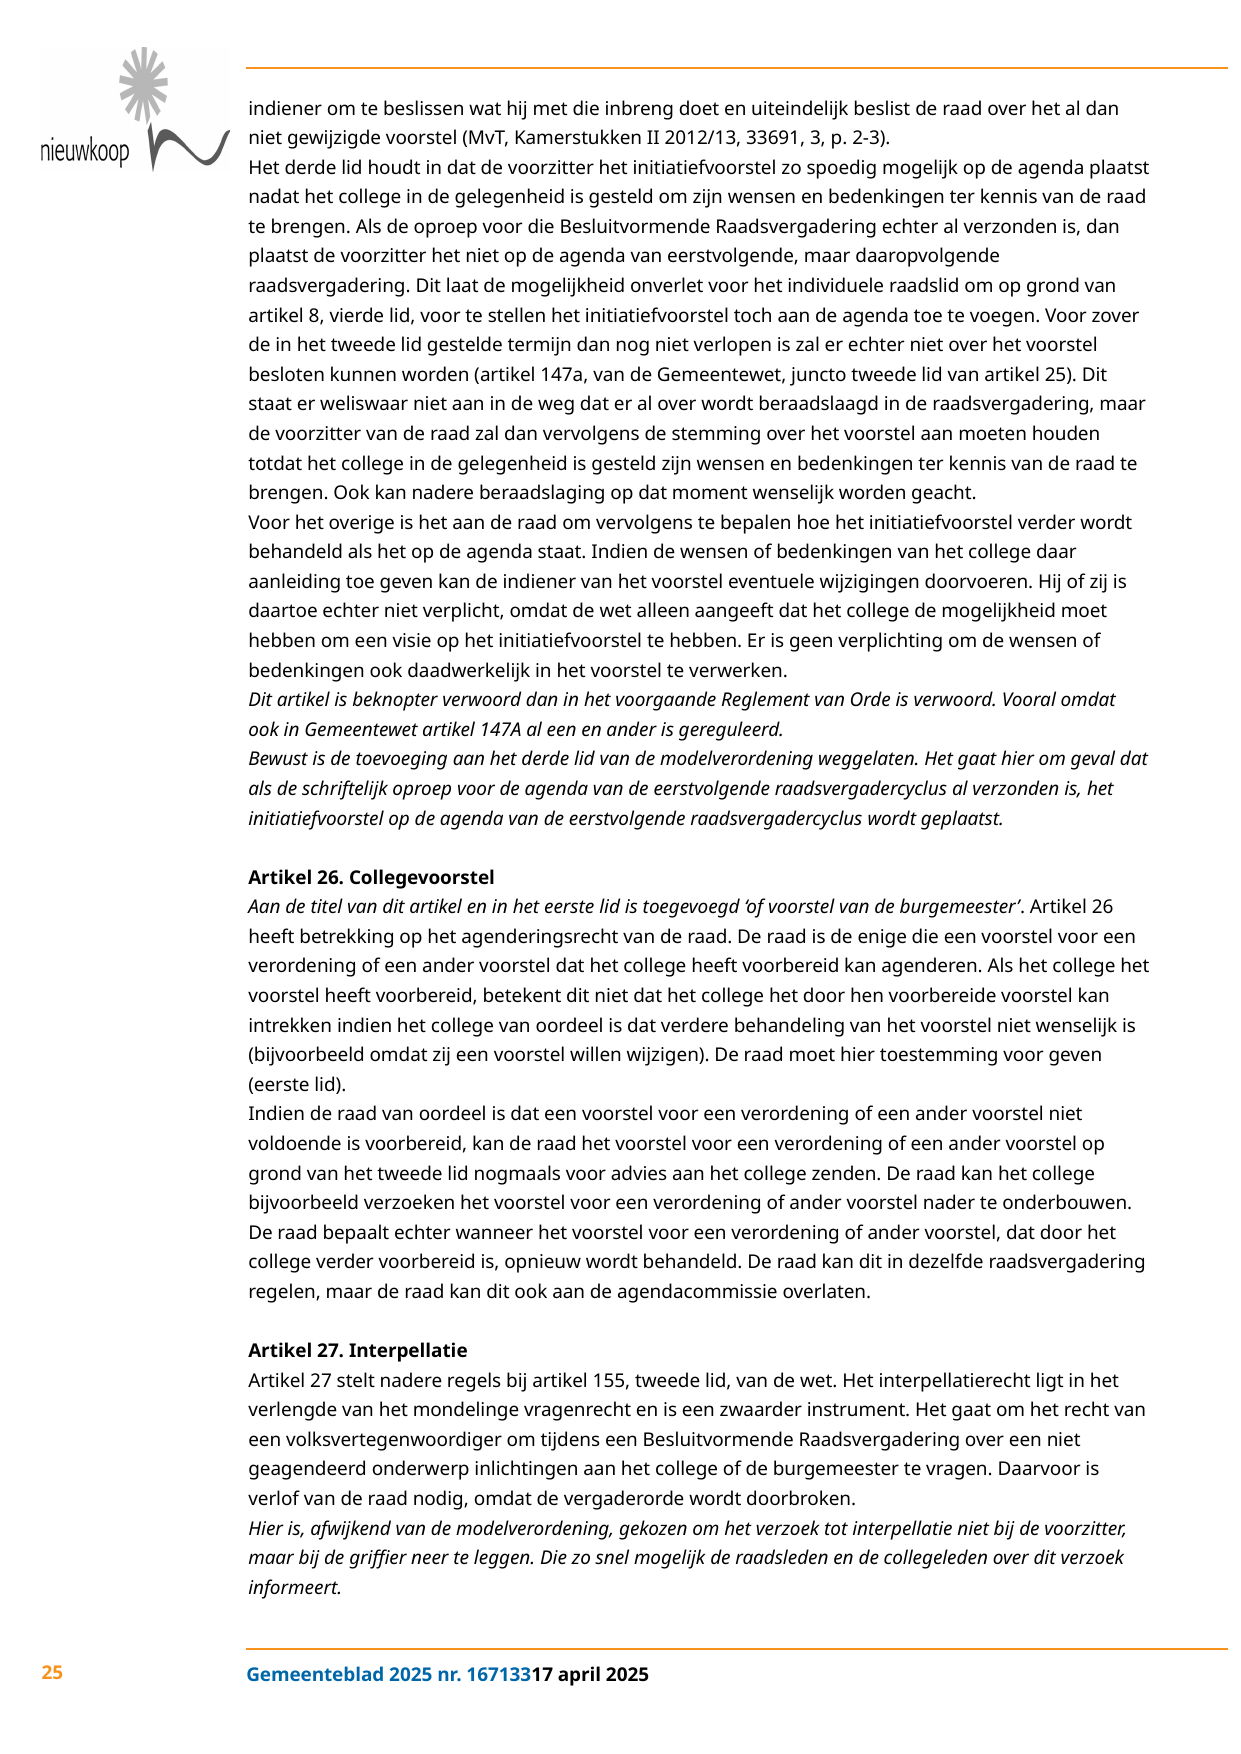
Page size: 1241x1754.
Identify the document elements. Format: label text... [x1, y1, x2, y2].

text Hier is, afwijkend van de modelverordening, gekozen om het verzoek tot interpellatie niet bij de voorzitter, maar bij de griffier neer te leggen. Die zo snel mogelijk de raadsleden en de collegeleden over dit verzoek informeert. [248, 1515, 1152, 1600]
text indiener om te beslissen wat hij met die inbreng doet en uiteindelijk beslist de raad over het al dan niet gewijzigde voorstel (MvT, Kamerstukken II 2012/13, 33691, 3, p. 2-3). [248, 95, 1152, 150]
text Het derde lid houdt in dat de voorzitter het initiatiefvoorstel zo spoedig mogelijk op de agenda plaatst nadat het college in de gelegenheid is gesteld om zijn wensen en bedenkingen ter kennis van de raad te brengen. Als de oproep voor die Besluitvormende Raadsvergadering echter al verzonden is, dan plaatst de voorzitter het niet op de agenda van eerstvolgende, maar daaropvolgende raadsvergadering. Dit laat de mogelijkheid onverlet voor het individuele raadslid om op grond van artikel 8, vierde lid, voor te stellen het initiatiefvoorstel toch aan de agenda toe te voegen. Voor zover de in het tweede lid gestelde termijn dan nog niet verlopen is zal er echter niet over het voorstel besloten kunnen worden (artikel 147a, van de Gemeentewet, juncto tweede lid van artikel 25). Dit staat er weliswaar niet aan in de weg dat er al over wordt beraadslaagd in de raadsvergadering, maar de voorzitter van de raad zal dan vervolgens de stemming over het voorstel aan moeten houden totdat het college in de gelegenheid is gesteld zijn wensen en bedenkingen ter kennis van de raad te brengen. Ook kan nadere beraadslaging op dat moment wenselijk worden geacht. [248, 154, 1152, 505]
text Bewust is de toevoeging aan het derde lid van de modelverordening weggelaten. Het gaat hier om geval dat als de schriftelijk oproep voor de agenda van de eerstvolgende raadsvergadercyclus al verzonden is, het initiatiefvoorstel op de agenda van de eerstvolgende raadsvergadercyclus wordt geplaatst. [248, 746, 1152, 831]
text Dit artikel is beknopter verwoord dan in het voorgaande Reglement van Orde is verwoord. Vooral omdat ook in Gemeentewet artikel 147A al een en ander is gereguleerd. [248, 686, 1152, 742]
text Artikel 27. Interpellatie [248, 1337, 1152, 1363]
text hebben om een visie op het initiatiefvoorstel te hebben. Er is geen verplichting om de wensen of bedenkingen ook daadwerkelijk in het voorstel te verwerken. [248, 627, 1152, 683]
text Voor het overige is het aan de raad om vervolgens te bepalen hoe het initiatiefvoorstel verder wordt behandeld als het op de agenda staat. Indien de wensen of bedenkingen van het college daar aanleiding toe geven kan de indiener van het voorstel eventuele wijzigingen doorvoeren. Hij of zij is daartoe echter niet verplicht, omdat de wet alleen aangeeft dat het college de mogelijkheid moet [248, 509, 1152, 623]
text Aan de titel van dit artikel en in het eerste lid is toegevoegd ‘of voorstel van de burgemeester’. Artikel 26 heeft betrekking op het agenderingsrecht van de raad. De raad is de enige die een voorstel voor een verordening of een ander voorstel dat het college heeft voorbereid kan agenderen. Als het college het voorstel heeft voorbereid, betekent dit niet dat het college het door hen voorbereide voorstel kan intrekken indien het college van oordeel is dat verdere behandeling van het voorstel niet wenselijk is (bijvoorbeeld omdat zij een voorstel willen wijzigen). De raad moet hier toestemming voor geven (eerste lid). [248, 893, 1152, 1097]
text Artikel 26. Collegevoorstel [248, 864, 1152, 890]
text Artikel 27 stelt nadere regels bij artikel 155, tweede lid, van de wet. Het interpellatierecht ligt in het verlengde van het mondelinge vragenrecht en is een zwaarder instrument. Het gaat om het recht van een volksvertegenwoordiger om tijdens een Besluitvormende Raadsvergadering over een niet geagendeerd onderwerp inlichtingen aan het college of de burgemeester te vragen. Daarvoor is verlof van de raad nodig, omdat de vergaderorde wordt doorbroken. [248, 1367, 1152, 1511]
text Indien de raad van oordeel is dat een voorstel voor een verordening of een ander voorstel niet voldoende is voorbereid, kan de raad het voorstel voor een verordening of een ander voorstel op grond van het tweede lid nogmaals voor advies aan het college zenden. De raad kan het college bijvoorbeeld verzoeken het voorstel voor een verordening of ander voorstel nader te onderbouwen. De raad bepaalt echter wanneer het voorstel voor een verordening of ander voorstel, dat door het college verder voorbereid is, opnieuw wordt behandeld. De raad kan dit in dezelfde raadsvergadering regelen, maar de raad kan dit ook aan de agendacommissie overlaten. [248, 1101, 1152, 1304]
picture [41, 47, 231, 172]
